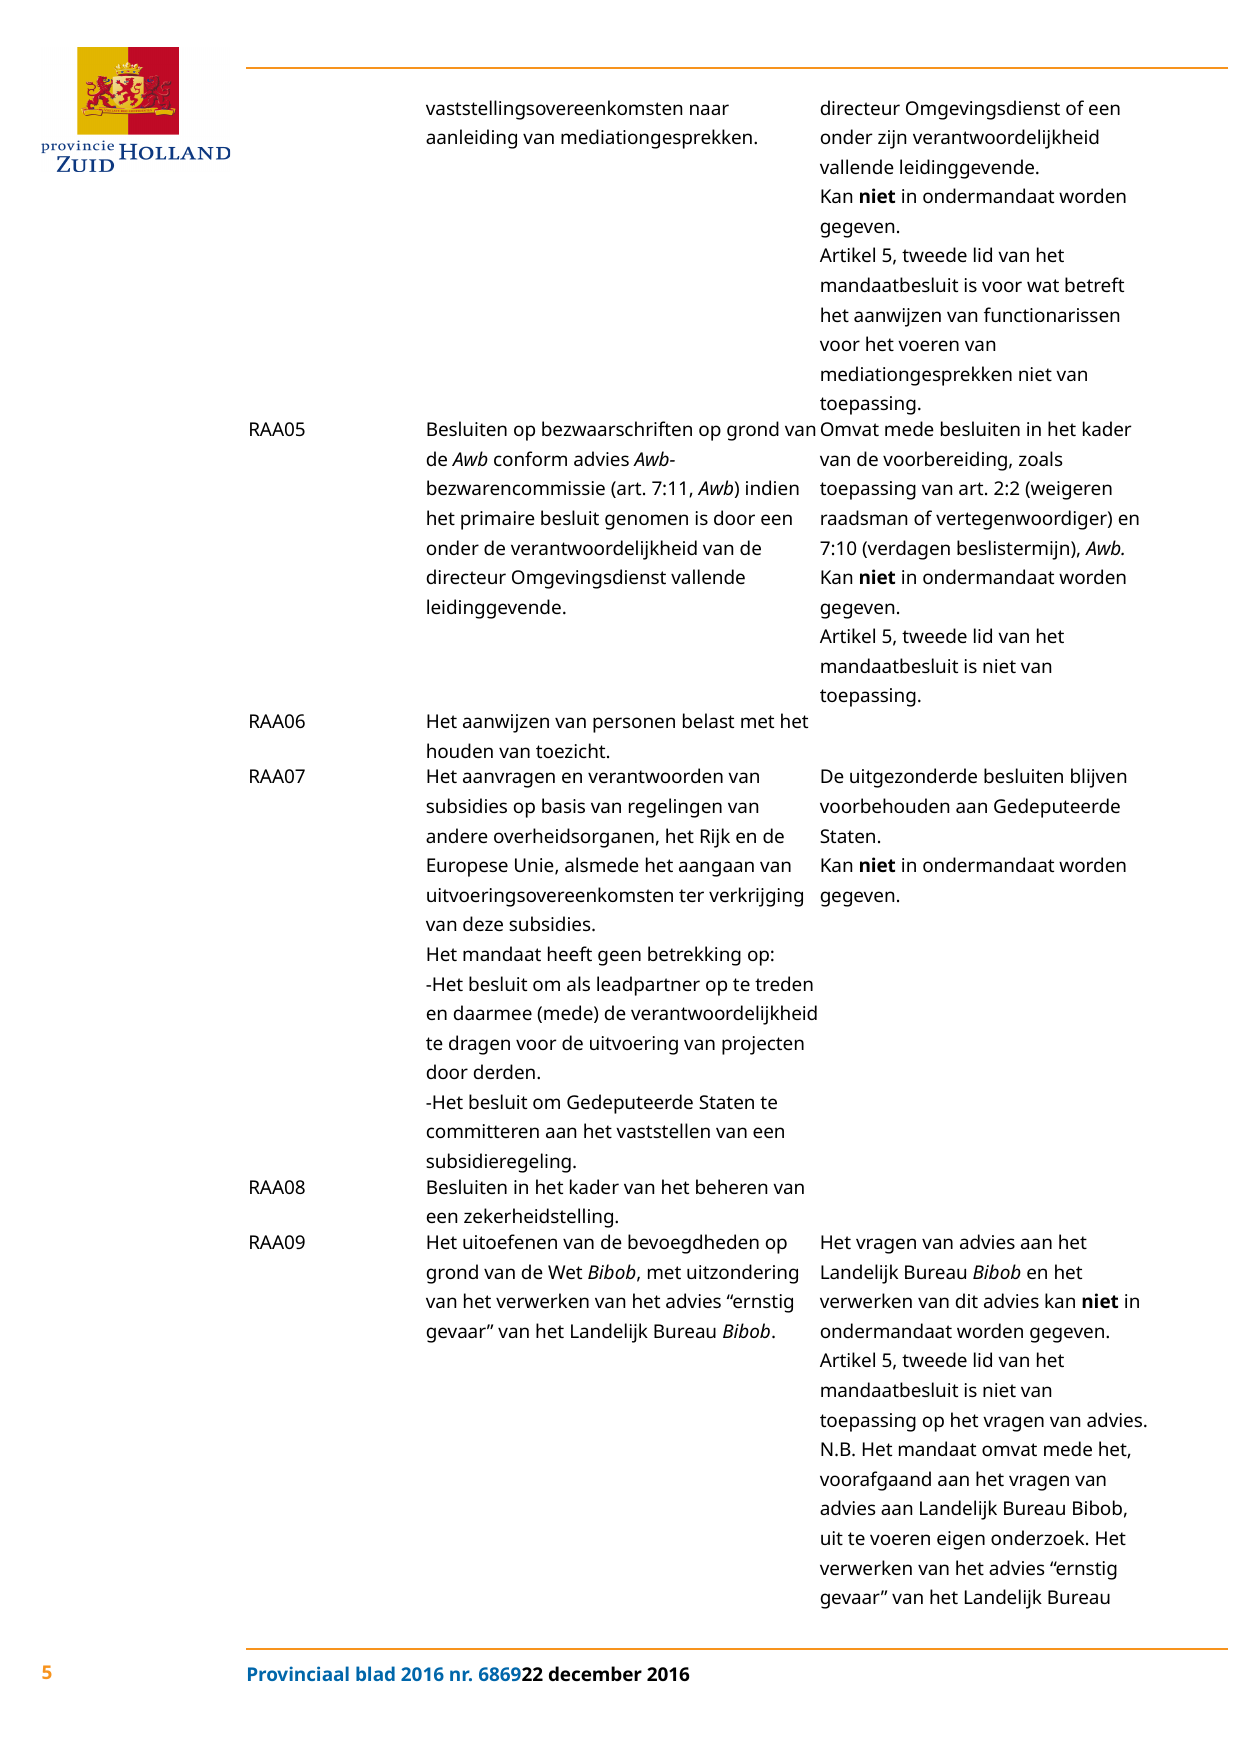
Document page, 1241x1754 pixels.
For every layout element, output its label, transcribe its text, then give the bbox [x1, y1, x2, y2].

table_cell Omvat mede besluiten in het kader van de voorbereiding, zoals toepassing van art. 2:2 (weigeren raadsman of vertegenwoordiger) en 7:10 (verdagen beslistermijn), Awb. Kan niet in ondermandaat worden gegeven. Artikel 5, tweede lid van het mandaatbesluit is niet van toepassing. [820, 416, 1152, 708]
table_cell Besluiten in het kader van het beheren van een zekerheidstelling. [426, 1174, 819, 1229]
table_cell vaststellingsovereenkomsten naar aanleiding van mediationgesprekken. [426, 95, 819, 416]
table_cell RAA09 [248, 1229, 426, 1610]
table_cell RAA08 [248, 1174, 426, 1229]
table_cell directeur Omgevingsdienst of een onder zijn verantwoordelijkheid vallende leidinggevende. Kan niet in ondermandaat worden gegeven. Artikel 5, tweede lid van het mandaatbesluit is voor wat betreft het aanwijzen van functionarissen voor het voeren van mediationgesprekken niet van toepassing. [820, 95, 1152, 416]
table_cell Het vragen van advies aan het Landelijk Bureau Bibob en het verwerken van dit advies kan niet in ondermandaat worden gegeven. Artikel 5, tweede lid van het mandaatbesluit is niet van toepassing op het vragen van advies. N.B. Het mandaat omvat mede het, voorafgaand aan het vragen van advies aan Landelijk Bureau Bibob, uit te voeren eigen onderzoek. Het verwerken van het advies “ernstig gevaar” van het Landelijk Bureau [820, 1229, 1152, 1610]
table_cell De uitgezonderde besluiten blijven voorbehouden aan Gedeputeerde Staten. Kan niet in ondermandaat worden gegeven. [820, 764, 1152, 1174]
picture [41, 47, 231, 172]
table_cell [248, 95, 426, 416]
table_cell [820, 1174, 1152, 1229]
table_cell RAA05 [248, 416, 426, 708]
table_cell RAA06 [248, 708, 426, 764]
table_cell Het aanvragen en verantwoorden van subsidies op basis van regelingen van andere overheidsorganen, het Rijk en de Europese Unie, alsmede het aangaan van uitvoeringsovereenkomsten ter verkrijging van deze subsidies. Het mandaat heeft geen betrekking op: -Het besluit om als leadpartner op te treden en daarmee (mede) de verantwoordelijkheid te dragen voor de uitvoering van projecten door derden. -Het besluit om Gedeputeerde Staten te committeren aan het vaststellen van een subsidieregeling. [426, 764, 819, 1174]
table_cell Het aanwijzen van personen belast met het houden van toezicht. [426, 708, 819, 764]
table_cell [820, 708, 1152, 764]
table_cell Besluiten op bezwaarschriften op grond van de Awb conform advies Awb-bezwarencommissie (art. 7:11, Awb) indien het primaire besluit genomen is door een onder de verantwoordelijkheid van de directeur Omgevingsdienst vallende leidinggevende. [426, 416, 819, 708]
table_cell RAA07 [248, 764, 426, 1174]
table_cell Het uitoefenen van de bevoegdheden op grond van de Wet Bibob, met uitzondering van het verwerken van het advies “ernstig gevaar” van het Landelijk Bureau Bibob. [426, 1229, 819, 1610]
